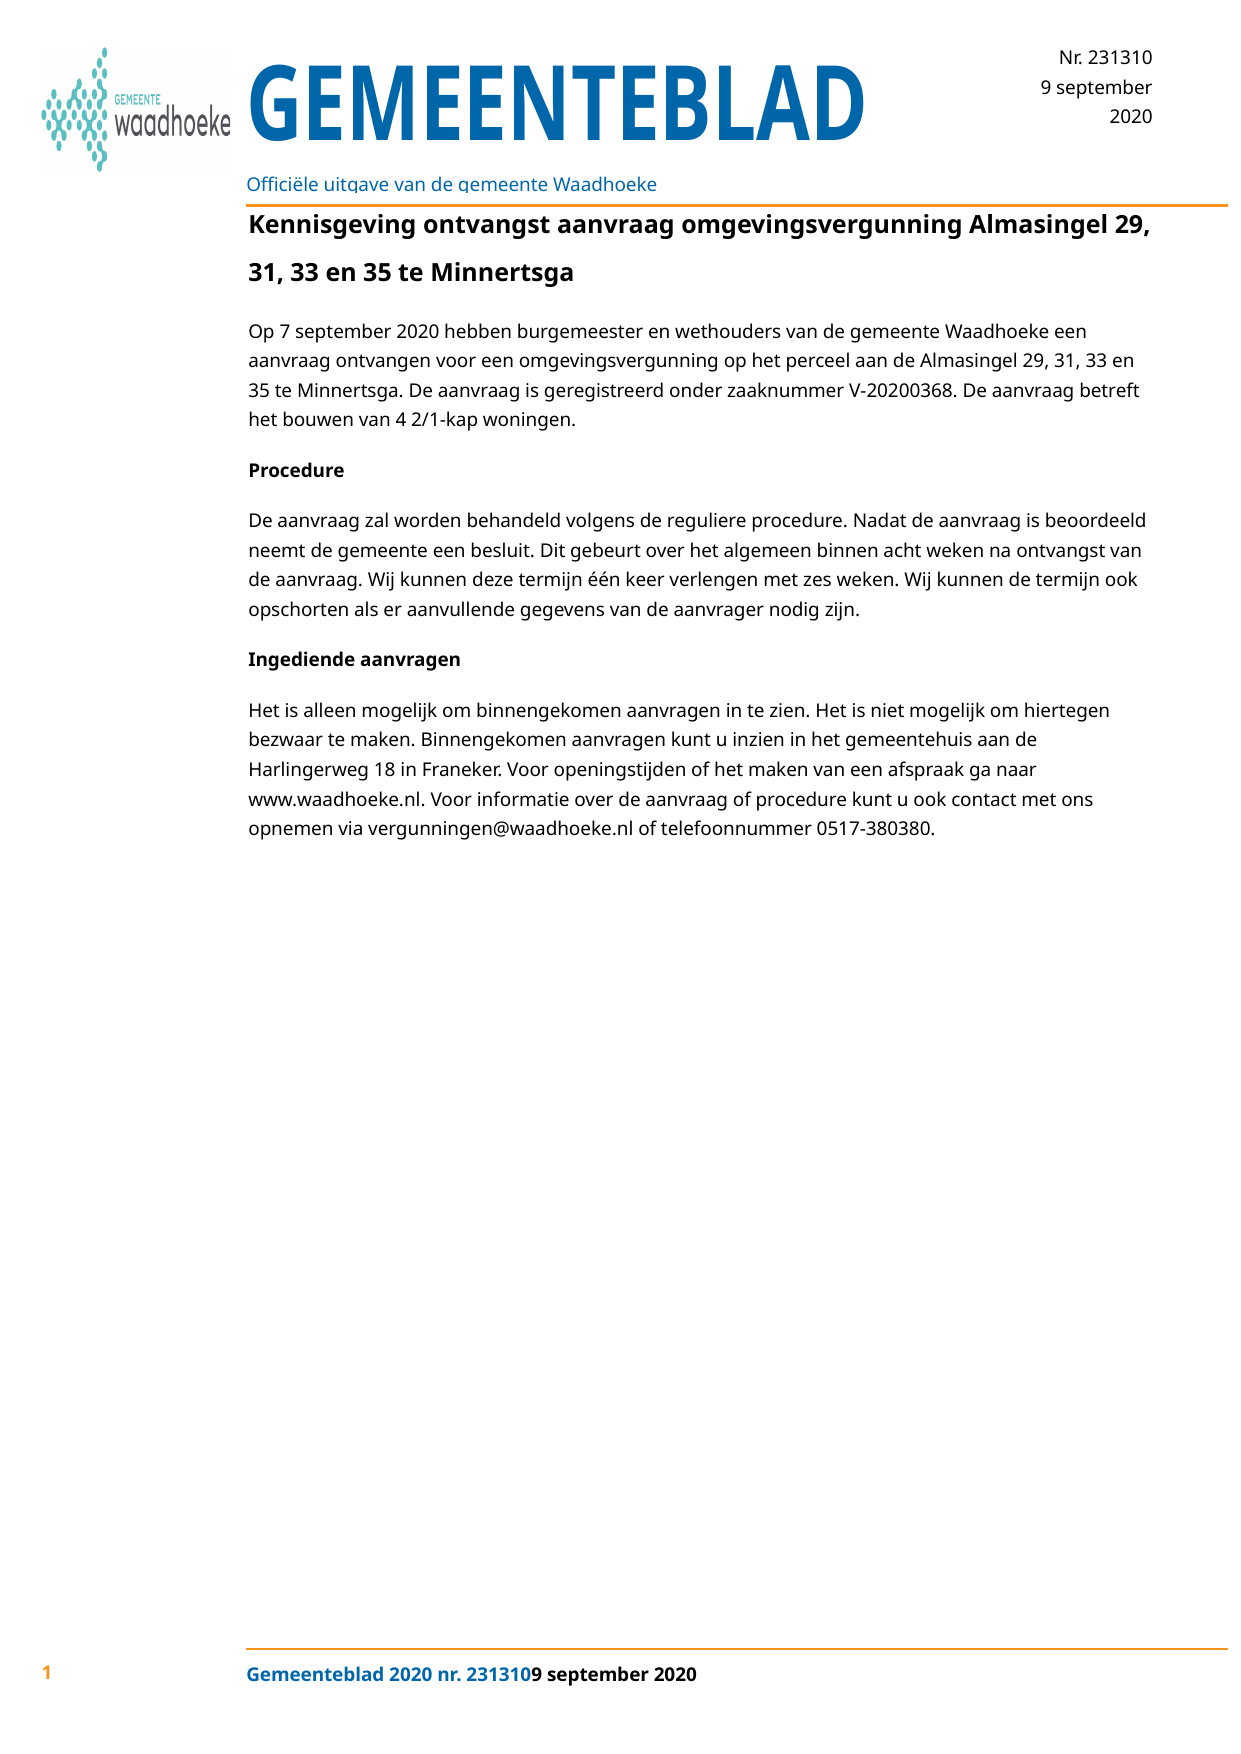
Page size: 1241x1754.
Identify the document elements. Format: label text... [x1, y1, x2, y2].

text Ingediende aanvragen [248, 647, 1152, 672]
text Op 7 september 2020 hebben burgemeester en wethouders van de gemeente Waadhoeke een aanvraag ontvangen voor een omgevingsvergunning op het perceel aan de Almasingel 29, 31, 33 en 35 te Minnertsga. De aanvraag is geregistreerd onder zaaknummer V-20200368. De aanvraag betreft het bouwen van 4 2/1-kap woningen. [248, 318, 1152, 432]
text Kennisgeving ontvangst aanvraag omgevingsvergunning Almasingel 29, 31, 33 en 35 te Minnertsga [248, 207, 1152, 288]
text Procedure [248, 457, 1152, 483]
text Het is alleen mogelijk om binnengekomen aanvragen in te zien. Het is niet mogelijk om hiertegen bezwaar te maken. Binnengekomen aanvragen kunt u inzien in het gemeentehuis aan de Harlingerweg 18 in Franeker. Voor openingstijden of het maken van een afspraak ga naar www.waadhoeke.nl. Voor informatie over de aanvraag of procedure kunt u ook contact met ons opnemen via vergunningen@waadhoeke.nl of telefoonnummer 0517-380380. [248, 697, 1152, 841]
picture [41, 47, 231, 172]
text De aanvraag zal worden behandeld volgens de reguliere procedure. Nadat de aanvraag is beoordeeld neemt de gemeente een besluit. Dit gebeurt over het algemeen binnen acht weken na ontvangst van de aanvraag. Wij kunnen deze termijn één keer verlengen met zes weken. Wij kunnen de termijn ook opschorten als er aanvullende gegevens van de aanvrager nodig zijn. [248, 507, 1152, 622]
